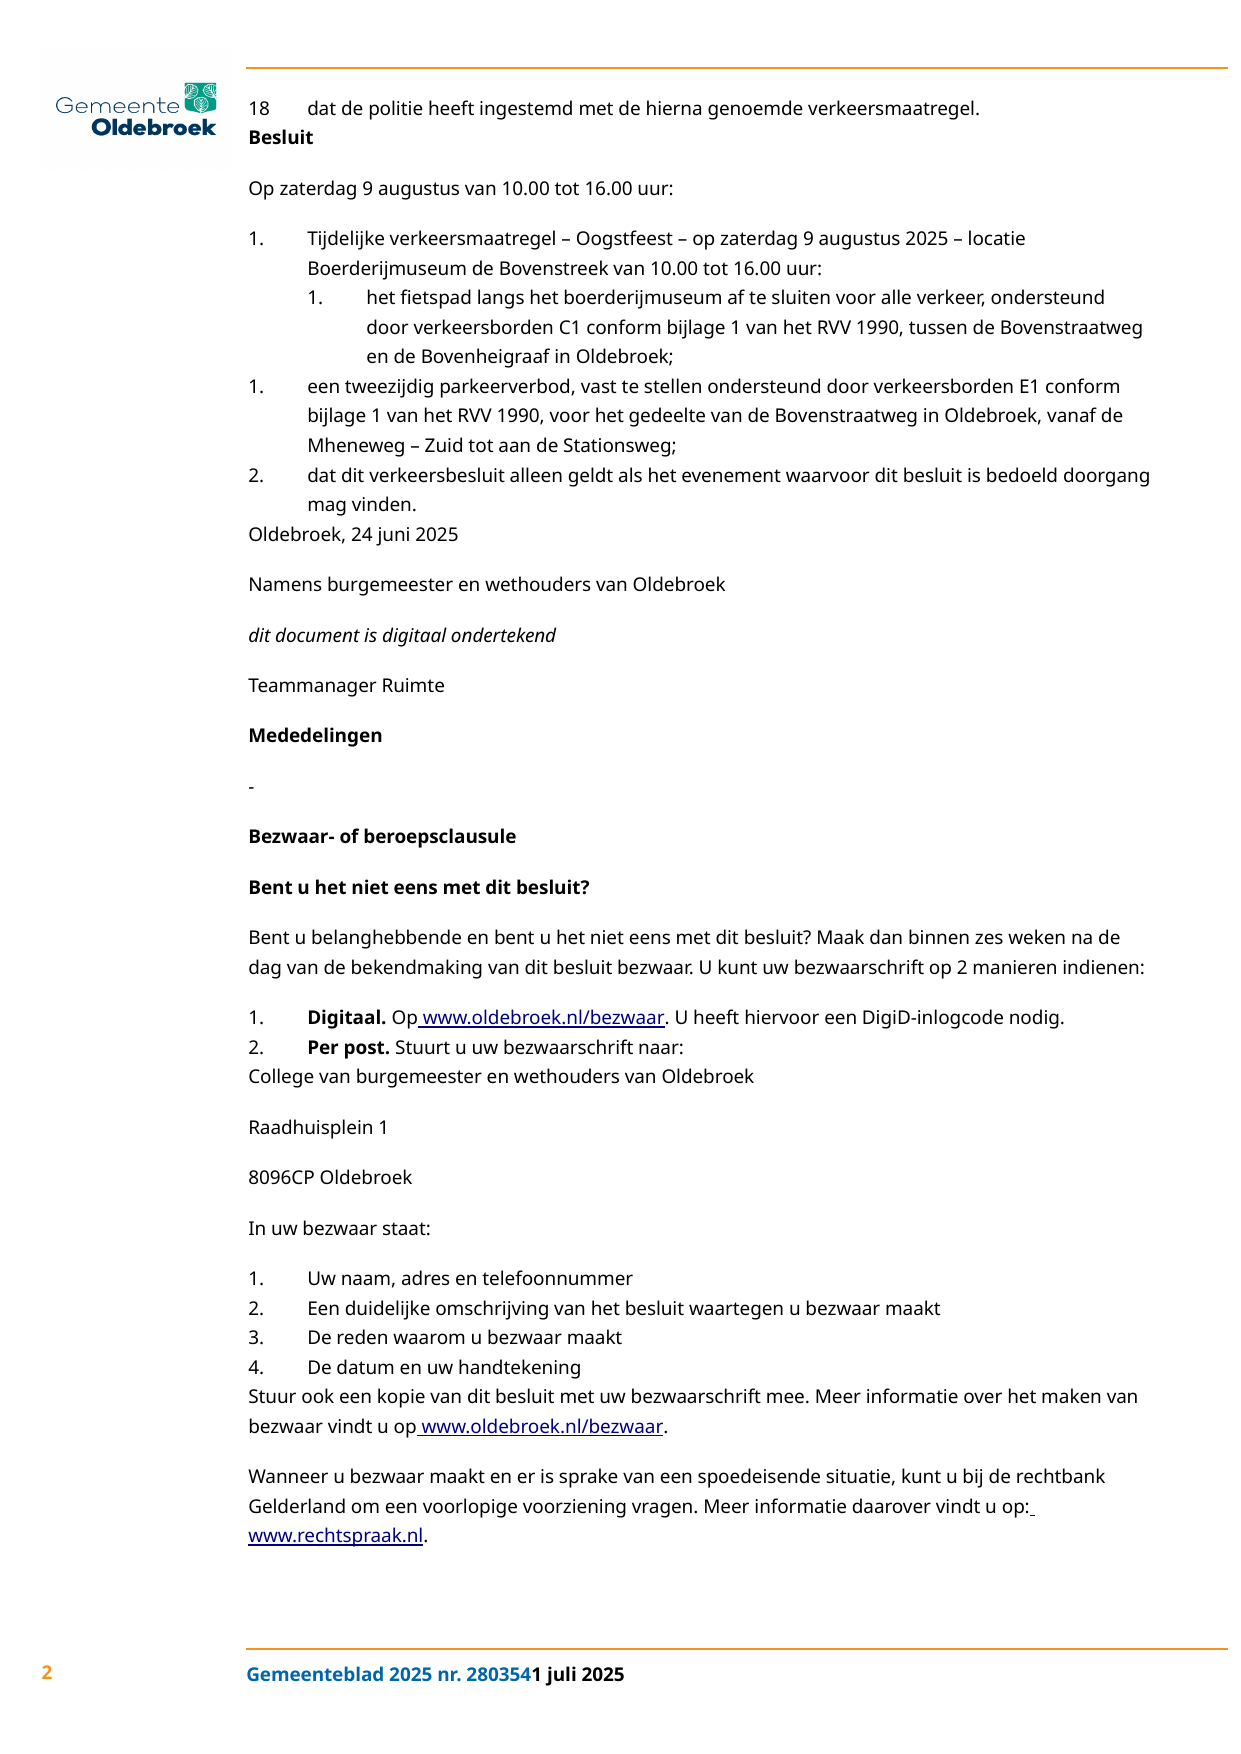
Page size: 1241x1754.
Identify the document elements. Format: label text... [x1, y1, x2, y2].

text Bent u belanghebbende en bent u het niet eens met dit besluit? Maak dan binnen zes weken na de dag van de bekendmaking van dit besluit bezwaar. U kunt uw bezwaarschrift op 2 manieren indienen: [248, 924, 1152, 980]
text Raadhuisplein 1 [248, 1114, 1152, 1140]
text Wanneer u bezwaar maakt en er is sprake van een spoedeisende situatie, kunt u bij de rechtbank Gelderland om een voorlopige voorziening vragen. Meer informatie daarover vindt u op: www.rechtspraak.nl. [248, 1463, 1152, 1548]
list dat de politie heeft ingestemd met de hierna genoemde verkeersmaatregel. [248, 95, 1152, 121]
list een tweezijdig parkeerverbod, vast te stellen ondersteund door verkeersborden E1 conform bijlage 1 van het RVV 1990, voor het gedeelte van de Bovenstraatweg in Oldebroek, vanaf de Mheneweg – Zuid tot aan de Stationsweg; [248, 373, 1152, 458]
text Teammanager Ruimte [248, 672, 1152, 698]
list De datum en uw handtekening [248, 1354, 1152, 1380]
list Per post. Stuurt u uw bezwaarschrift naar: [248, 1034, 1152, 1060]
list Uw naam, adres en telefoonnummer [248, 1265, 1152, 1291]
text - [248, 773, 1152, 799]
list De reden waarom u bezwaar maakt [248, 1324, 1152, 1350]
text dit document is digitaal ondertekend [248, 622, 1152, 648]
list Tijdelijke verkeersmaatregel – Oogstfeest – op zaterdag 9 augustus 2025 – locatie Boerderijmuseum de Bovenstreek van 10.00 tot 16.00 uur: [248, 225, 1152, 281]
list Digitaal. Op www.oldebroek.nl/bezwaar. U heeft hiervoor een DigiD-inlogcode nodig. [248, 1004, 1152, 1030]
text College van burgemeester en wethouders van Oldebroek [248, 1063, 1152, 1089]
text Bent u het niet eens met dit besluit? [248, 874, 1152, 900]
text Mededelingen [248, 723, 1152, 748]
text Stuur ook een kopie van dit besluit met uw bezwaarschrift mee. Meer informatie over het maken van bezwaar vindt u op www.oldebroek.nl/bezwaar. [248, 1383, 1152, 1439]
text Besluit [248, 124, 1152, 150]
text Op zaterdag 9 augustus van 10.00 tot 16.00 uur: [248, 175, 1152, 201]
list dat dit verkeersbesluit alleen geldt als het evenement waarvoor dit besluit is bedoeld doorgang mag vinden. [248, 462, 1152, 517]
text Bezwaar- of beroepsclausule [248, 823, 1152, 849]
picture [41, 47, 231, 172]
text Oldebroek, 24 juni 2025 [248, 521, 1152, 547]
text In uw bezwaar staat: [248, 1215, 1152, 1241]
list Een duidelijke omschrijving van het besluit waartegen u bezwaar maakt [248, 1295, 1152, 1321]
text 8096CP Oldebroek [248, 1164, 1152, 1190]
list het fietspad langs het boerderijmuseum af te sluiten voor alle verkeer, ondersteund door verkeersborden C1 conform bijlage 1 van het RVV 1990, tussen de Bovenstraatweg en de Bovenheigraaf in Oldebroek; [307, 284, 1152, 369]
text Namens burgemeester en wethouders van Oldebroek [248, 571, 1152, 597]
